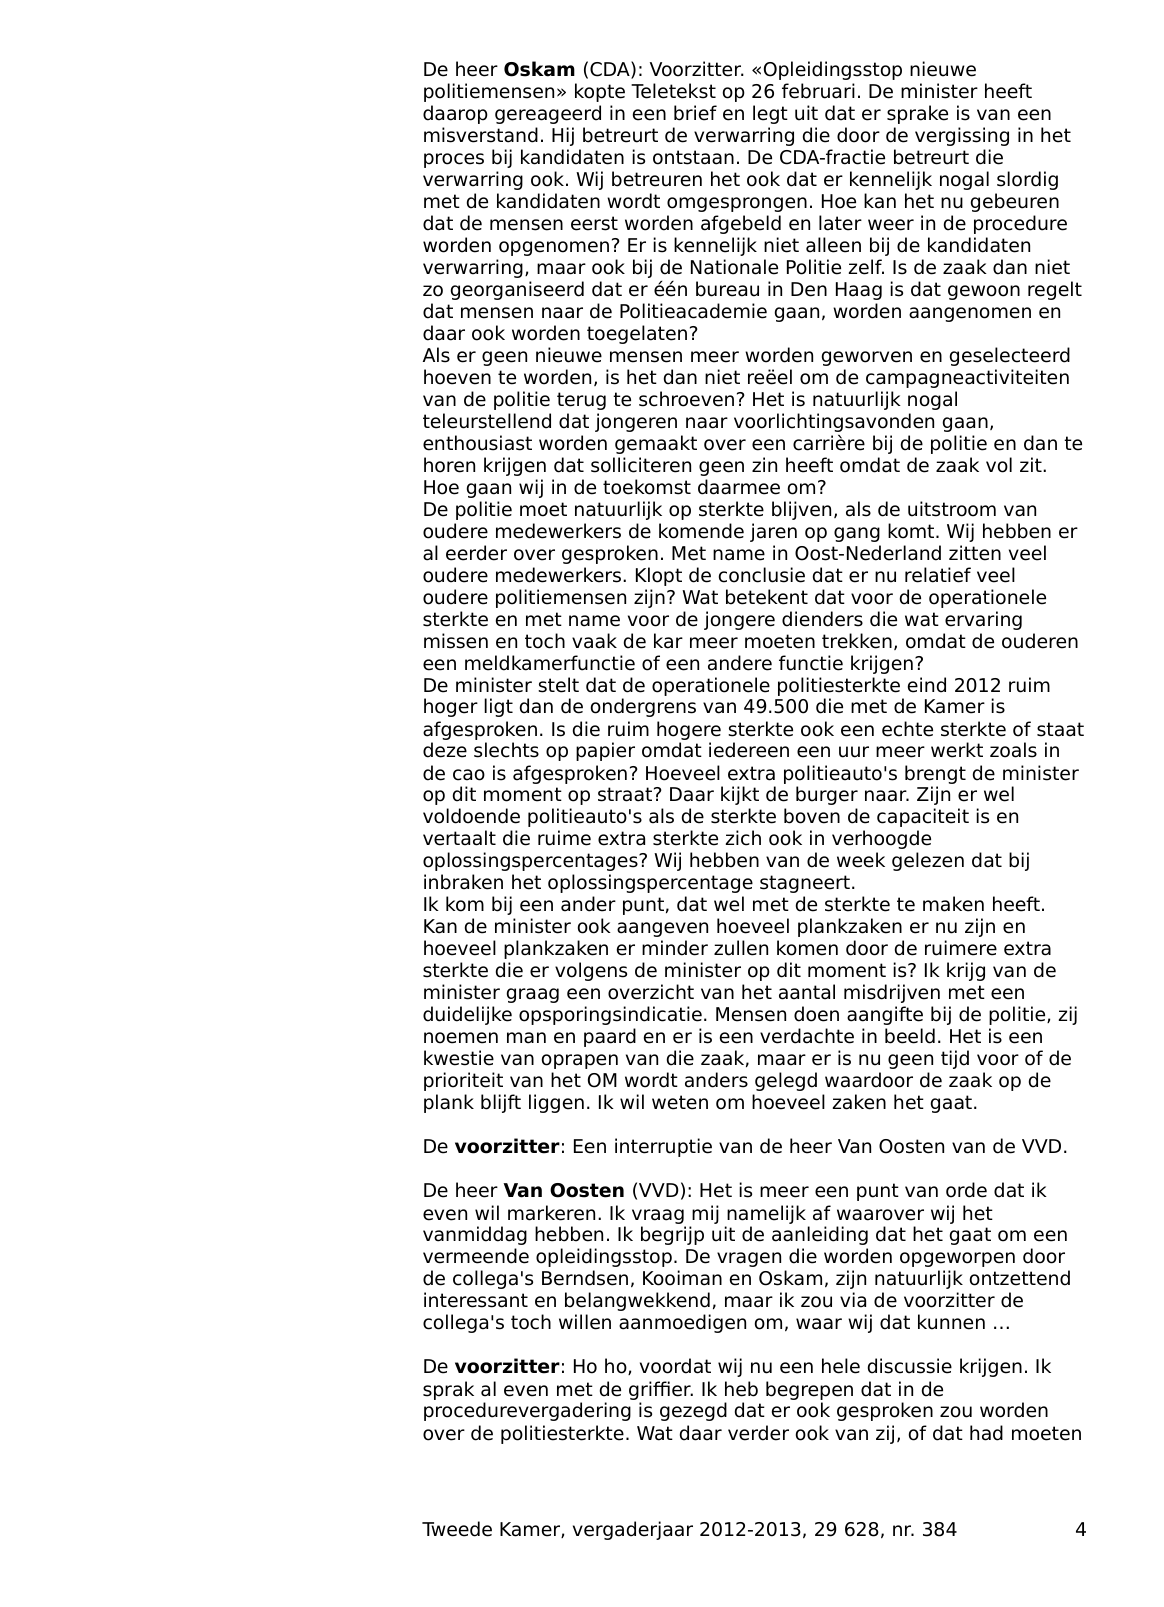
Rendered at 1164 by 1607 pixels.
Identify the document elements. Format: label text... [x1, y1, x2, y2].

text Als er geen nieuwe mensen meer worden geworven en geselecteerd hoeven te worden, is het dan niet reëel om de campagneactiviteiten van de politie terug te schroeven? Het is natuurlijk nogal teleurstellend dat jongeren naar voorlichtingsavonden gaan, enthousiast worden gemaakt over een carrière bij de politie en dan te horen krijgen dat solliciteren geen zin heeft omdat de zaak vol zit. Hoe gaan wij in de toekomst daarmee om? [422, 345, 1087, 499]
text De heer Van Oosten (VVD): Het is meer een punt van orde dat ik even wil markeren. Ik vraag mij namelijk af waarover wij het vanmiddag hebben. Ik begrijp uit de aanleiding dat het gaat om een vermeende opleidingsstop. De vragen die worden opgeworpen door de collega's Berndsen, Kooiman en Oskam, zijn natuurlijk ontzettend interessant en belangwekkend, maar ik zou via de voorzitter de collega's toch willen aanmoedigen om, waar wij dat kunnen … [422, 1180, 1087, 1334]
text De voorzitter: Een interruptie van de heer Van Oosten van de VVD. [422, 1136, 1087, 1158]
text De heer Oskam (CDA): Voorzitter. «Opleidingsstop nieuwe politiemensen» kopte Teletekst op 26 februari. De minister heeft daarop gereageerd in een brief en legt uit dat er sprake is van een misverstand. Hij betreurt de verwarring die door de vergissing in het proces bij kandidaten is ontstaan. De CDA-fractie betreurt die verwarring ook. Wij betreuren het ook dat er kennelijk nogal slordig met de kandidaten wordt omgesprongen. Hoe kan het nu gebeuren dat de mensen eerst worden afgebeld en later weer in de procedure worden opgenomen? Er is kennelijk niet alleen bij de kandidaten verwarring, maar ook bij de Nationale Politie zelf. Is de zaak dan niet zo georganiseerd dat er één bureau in Den Haag is dat gewoon regelt dat mensen naar de Politieacademie gaan, worden aangenomen en daar ook worden toegelaten? [422, 59, 1087, 345]
text Ik kom bij een ander punt, dat wel met de sterkte te maken heeft. Kan de minister ook aangeven hoeveel plankzaken er nu zijn en hoeveel plankzaken er minder zullen komen door de ruimere extra sterkte die er volgens de minister op dit moment is? Ik krijg van de minister graag een overzicht van het aantal misdrijven met een duidelijke opsporingsindicatie. Mensen doen aangifte bij de politie, zij noemen man en paard en er is een verdachte in beeld. Het is een kwestie van oprapen van die zaak, maar er is nu geen tijd voor of de prioriteit van het OM wordt anders gelegd waardoor de zaak op de plank blijft liggen. Ik wil weten om hoeveel zaken het gaat. [422, 894, 1087, 1114]
text De politie moet natuurlijk op sterkte blijven, als de uitstroom van oudere medewerkers de komende jaren op gang komt. Wij hebben er al eerder over gesproken. Met name in Oost-Nederland zitten veel oudere medewerkers. Klopt de conclusie dat er nu relatief veel oudere politiemensen zijn? Wat betekent dat voor de operationele sterkte en met name voor de jongere dienders die wat ervaring missen en toch vaak de kar meer moeten trekken, omdat de ouderen een meldkamerfunctie of een andere functie krijgen? [422, 499, 1087, 674]
text De minister stelt dat de operationele politiesterkte eind 2012 ruim hoger ligt dan de ondergrens van 49.500 die met de Kamer is afgesproken. Is die ruim hogere sterkte ook een echte sterkte of staat deze slechts op papier omdat iedereen een uur meer werkt zoals in de cao is afgesproken? Hoeveel extra politieauto's brengt de minister op dit moment op straat? Daar kijkt de burger naar. Zijn er wel voldoende politieauto's als de sterkte boven de capaciteit is en vertaalt die ruime extra sterkte zich ook in verhoogde oplossingspercentages? Wij hebben van de week gelezen dat bij inbraken het oplossingspercentage stagneert. [422, 674, 1087, 894]
text De voorzitter: Ho ho, voordat wij nu een hele discussie krijgen. Ik sprak al even met de griffier. Ik heb begrepen dat in de procedurevergadering is gezegd dat er ook gesproken zou worden over de politiesterkte. Wat daar verder ook van zij, of dat had moeten [422, 1356, 1087, 1444]
